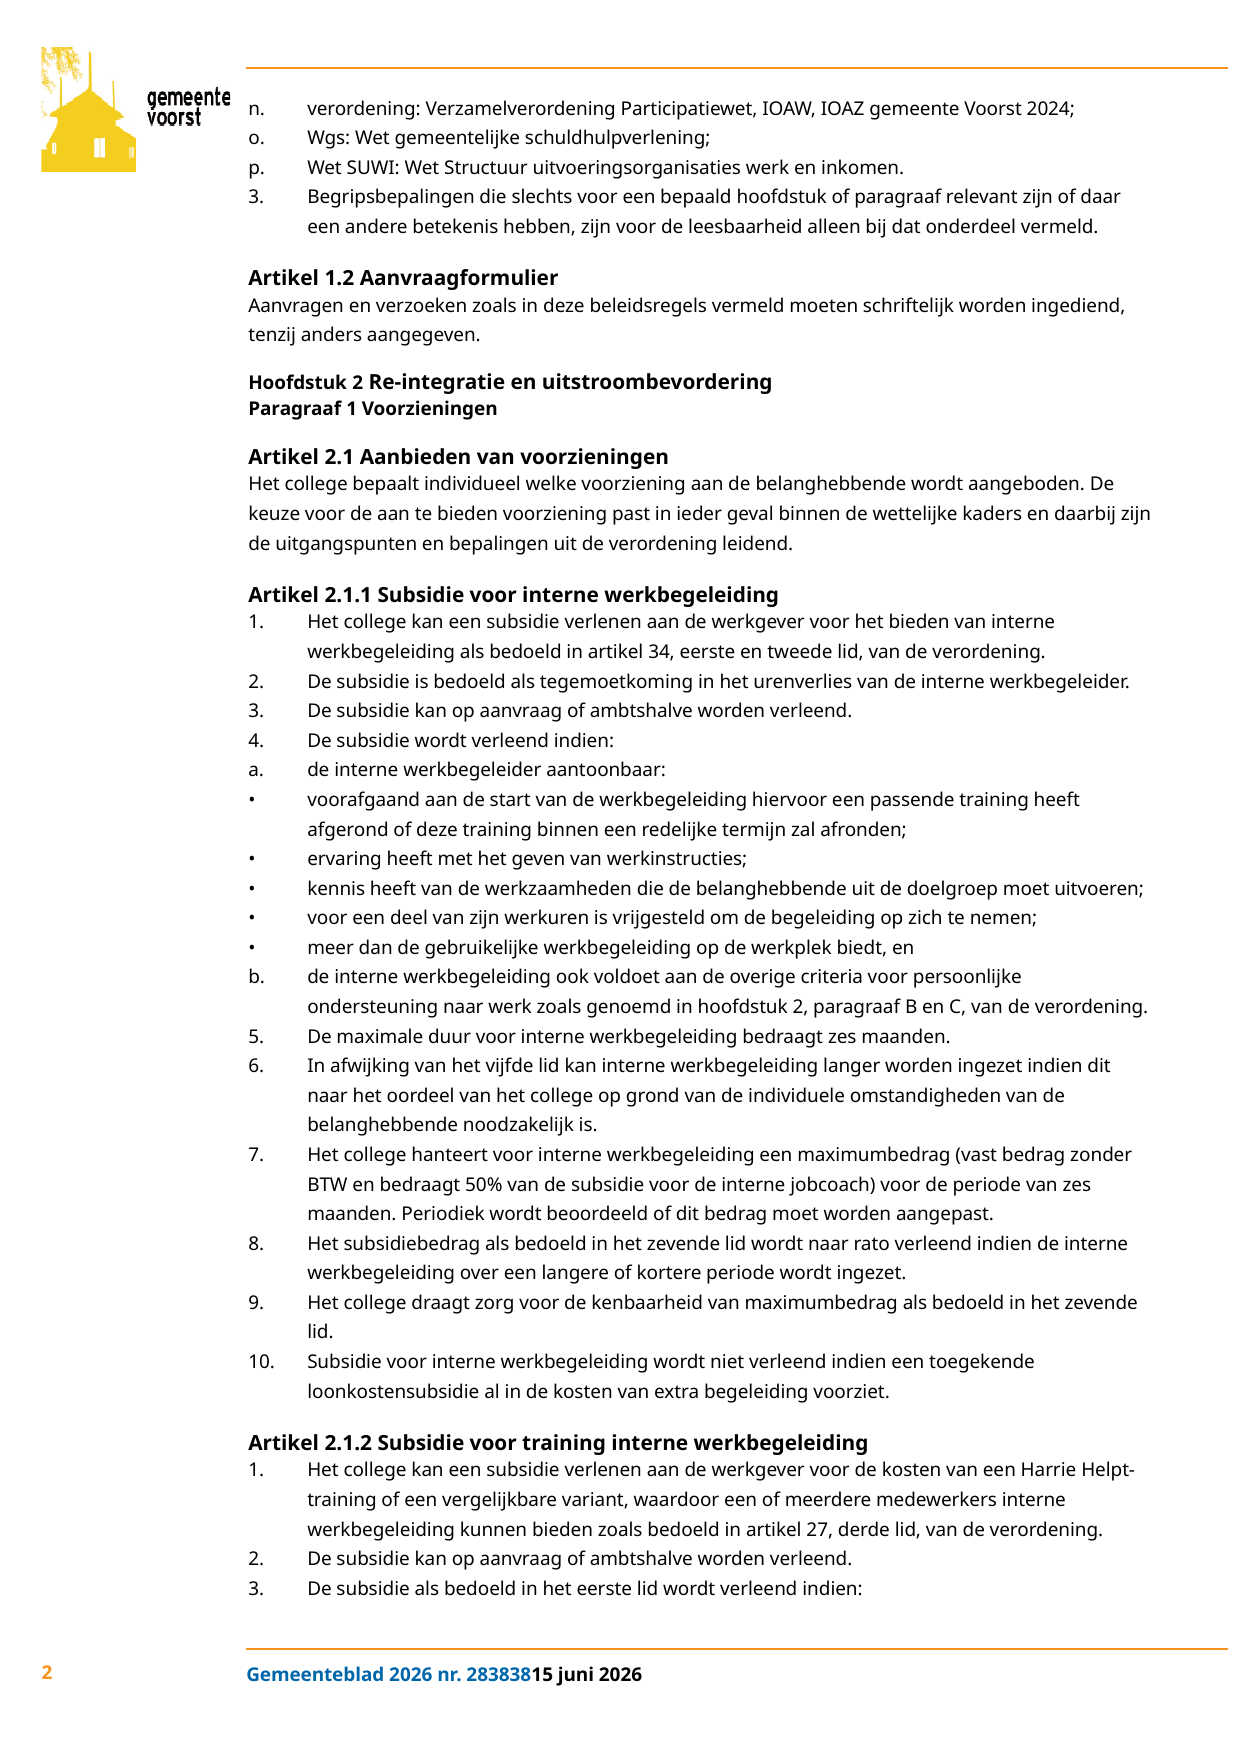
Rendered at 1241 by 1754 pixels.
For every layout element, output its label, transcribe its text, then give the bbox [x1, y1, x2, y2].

list voorafgaand aan de start van de werkbegeleiding hiervoor een passende training heeft afgerond of deze training binnen een redelijke termijn zal afronden; [248, 786, 1152, 841]
list In afwijking van het vijfde lid kan interne werkbegeleiding langer worden ingezet indien dit naar het oordeel van het college op grond van de individuele omstandigheden van de belanghebbende noodzakelijk is. [248, 1052, 1152, 1137]
list De subsidie als bedoeld in het eerste lid wordt verleend indien: [248, 1575, 1152, 1601]
list Wgs: Wet gemeentelijke schuldhulpverlening; [248, 124, 1152, 150]
list kennis heeft van de werkzaamheden die de belanghebbende uit de doelgroep moet uitvoeren; [248, 875, 1152, 901]
list de interne werkbegeleider aantoonbaar: [248, 757, 1152, 782]
list Het subsidiebedrag als bedoeld in het zevende lid wordt naar rato verleend indien de interne werkbegeleiding over een langere of kortere periode wordt ingezet. [248, 1230, 1152, 1285]
list meer dan de gebruikelijke werkbegeleiding op de werkplek biedt, en [248, 934, 1152, 960]
list Het college hanteert voor interne werkbegeleiding een maximumbedrag (vast bedrag zonder BTW en bedraagt 50% van de subsidie voor de interne jobcoach) voor de periode van zes maanden. Periodiek wordt beoordeeld of dit bedrag moet worden aangepast. [248, 1141, 1152, 1226]
list ervaring heeft met het geven van werkinstructies; [248, 845, 1152, 871]
list Begripsbepalingen die slechts voor een bepaald hoofdstuk of paragraaf relevant zijn of daar een andere betekenis hebben, zijn voor de leesbaarheid alleen bij dat onderdeel vermeld. [248, 183, 1152, 239]
text Het college bepaalt individueel welke voorziening aan de belanghebbende wordt aangeboden. De keuze voor de aan te bieden voorziening past in ieder geval binnen de wettelijke kaders en daarbij zijn de uitgangspunten en bepalingen uit de verordening leidend. [248, 471, 1152, 556]
list verordening: Verzamelverordening Participatiewet, IOAW, IOAZ gemeente Voorst 2024; [248, 95, 1152, 121]
list Het college kan een subsidie verlenen aan de werkgever voor de kosten van een Harrie Helpt-training of een vergelijkbare variant, waardoor een of meerdere medewerkers interne werkbegeleiding kunnen bieden zoals bedoeld in artikel 27, derde lid, van de verordening. [248, 1457, 1152, 1542]
text Aanvragen en verzoeken zoals in deze beleidsregels vermeld moeten schriftelijk worden ingediend, tenzij anders aangegeven. [248, 292, 1152, 347]
list de interne werkbegeleiding ook voldoet aan de overige criteria voor persoonlijke ondersteuning naar werk zoals genoemd in hoofdstuk 2, paragraaf B en C, van de verordening. [248, 964, 1152, 1019]
list Subsidie voor interne werkbegeleiding wordt niet verleend indien een toegekende loonkostensubsidie al in de kosten van extra begeleiding voorziet. [248, 1348, 1152, 1403]
list Het college kan een subsidie verlenen aan de werkgever voor het bieden van interne werkbegeleiding als bedoeld in artikel 34, eerste en tweede lid, van de verordening. [248, 609, 1152, 664]
list De subsidie kan op aanvraag of ambtshalve worden verleend. [248, 697, 1152, 723]
list Het college draagt zorg voor de kenbaarheid van maximumbedrag als bedoeld in het zevende lid. [248, 1289, 1152, 1344]
text Artikel 2.1.2 Subsidie voor training interne werkbegeleiding [248, 1428, 1152, 1457]
list De subsidie wordt verleend indien: [248, 727, 1152, 753]
list voor een deel van zijn werkuren is vrijgesteld om de begeleiding op zich te nemen; [248, 904, 1152, 930]
text Artikel 1.2 Aanvraagformulier [248, 263, 1152, 292]
list De maximale duur voor interne werkbegeleiding bedraagt zes maanden. [248, 1023, 1152, 1048]
text Artikel 2.1.1 Subsidie voor interne werkbegeleiding [248, 580, 1152, 609]
text Artikel 2.1 Aanbieden van voorzieningen [248, 442, 1152, 471]
list De subsidie kan op aanvraag of ambtshalve worden verleend. [248, 1545, 1152, 1571]
picture [41, 47, 231, 172]
list Wet SUWI: Wet Structuur uitvoeringsorganisaties werk en inkomen. [248, 154, 1152, 180]
list De subsidie is bedoeld als tegemoetkoming in het urenverlies van de interne werkbegeleider. [248, 668, 1152, 693]
text Hoofdstuk 2 Re-integratie en uitstroombevordering [248, 367, 1152, 396]
text Paragraaf 1 Voorzieningen [248, 396, 1152, 421]
